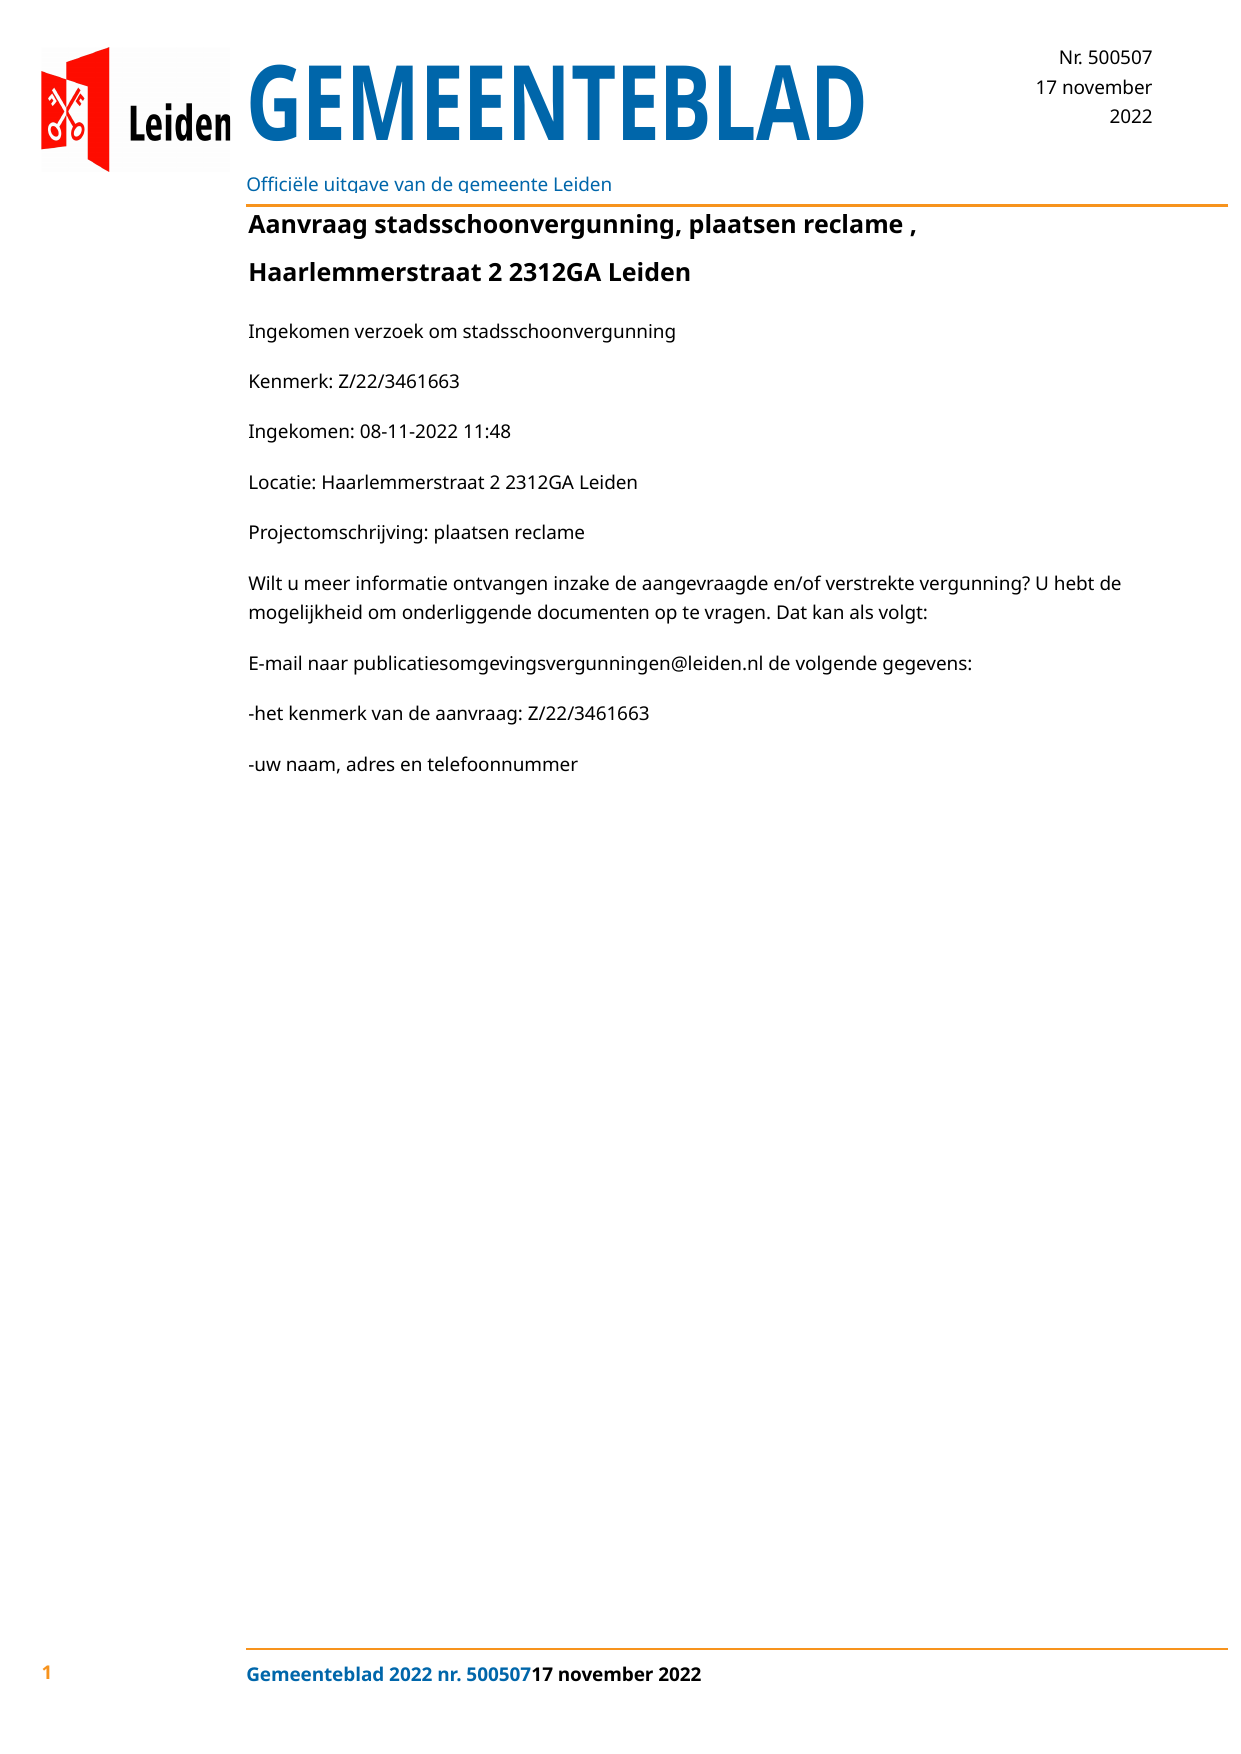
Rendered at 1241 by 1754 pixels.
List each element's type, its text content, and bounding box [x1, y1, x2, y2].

text Ingekomen: 08-11-2022 11:48 [248, 419, 1152, 444]
text Locatie: Haarlemmerstraat 2 2312GA Leiden [248, 469, 1152, 495]
text Wilt u meer informatie ontvangen inzake de aangevraagde en/of verstrekte vergunning? U hebt de mogelijkheid om onderliggende documenten op te vragen. Dat kan als volgt: [248, 570, 1152, 625]
text Projectomschrijving: plaatsen reclame [248, 519, 1152, 545]
text -uw naam, adres en telefoonnummer [248, 751, 1152, 777]
text Kenmerk: Z/22/3461663 [248, 368, 1152, 394]
picture [41, 47, 231, 172]
text Aanvraag stadsschoonvergunning, plaatsen reclame , Haarlemmerstraat 2 2312GA Leiden [248, 207, 1152, 288]
text -het kenmerk van de aanvraag: Z/22/3461663 [248, 700, 1152, 726]
text Ingekomen verzoek om stadsschoonvergunning [248, 318, 1152, 344]
text E-mail naar publicatiesomgevingsvergunningen@leiden.nl de volgende gegevens: [248, 650, 1152, 676]
